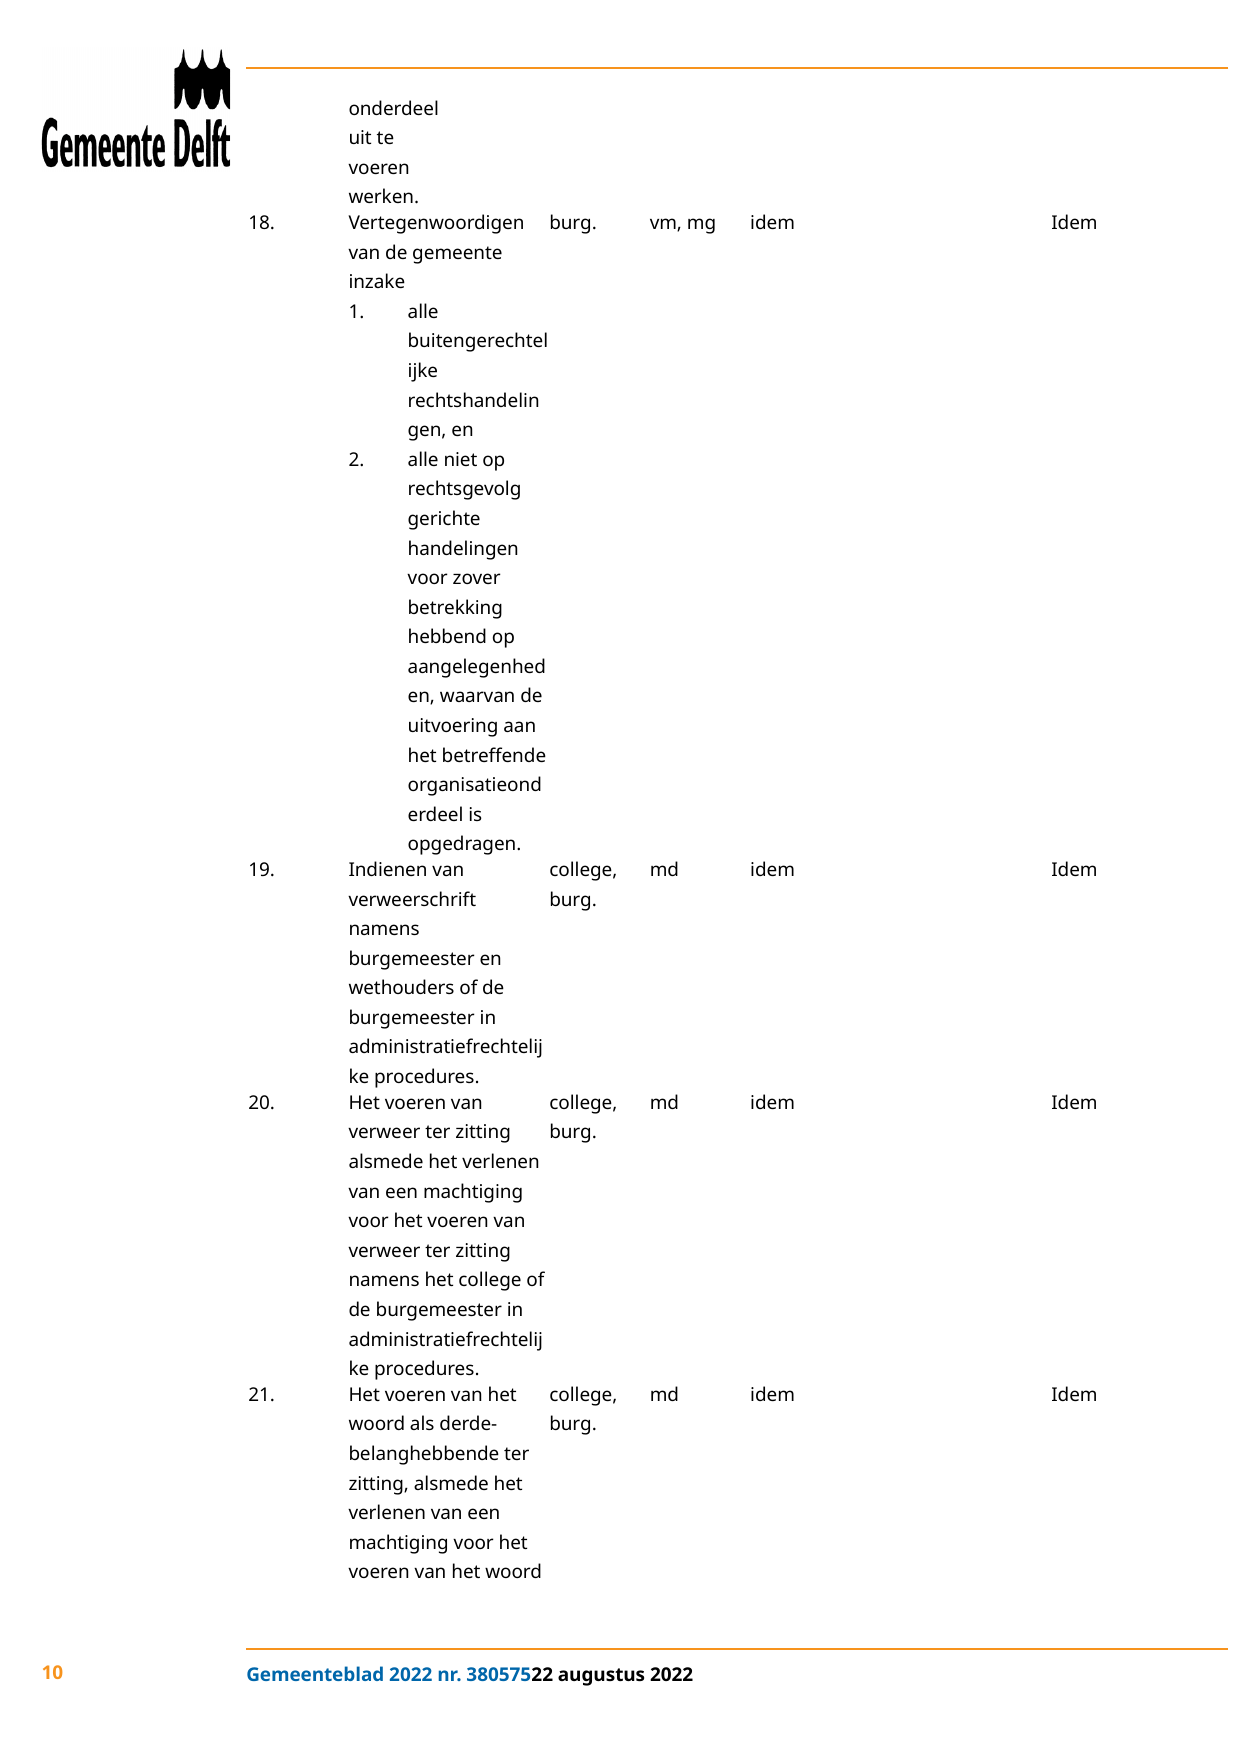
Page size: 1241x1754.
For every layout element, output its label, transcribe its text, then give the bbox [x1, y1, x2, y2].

table_cell [248, 1381, 348, 1584]
table_cell idem [750, 856, 850, 1089]
table_cell md [650, 1381, 750, 1584]
table_cell idem [750, 1089, 850, 1381]
table_cell [850, 1089, 1051, 1381]
table_cell Het voeren van verweer ter zitting alsmede het verlenen van een machtiging voor het voeren van verweer ter zitting namens het college of de burgemeester in administratiefrechtelijke procedures. [348, 1089, 549, 1381]
table_cell [650, 95, 750, 209]
table_cell [248, 95, 348, 209]
picture [41, 47, 231, 172]
table_cell Vertegenwoordigen van de gemeente inzake alle buitengerechtelijke rechtshandelingen, en alle niet op rechtsgevolg gerichte handelingen voor zover betrekking hebbend op aangelegenheden, waarvan de uitvoering aan het betreffende organisatieonderdeel is opgedragen. [348, 209, 549, 856]
table_cell onderdeel uit te voeren werken. [348, 95, 449, 209]
table_cell idem [750, 209, 850, 856]
table_cell Het voeren van het woord als derde-belanghebbende ter zitting, alsmede het verlenen van een machtiging voor het voeren van het woord [348, 1381, 549, 1584]
table_cell college, burg. [549, 1381, 649, 1584]
table_cell Idem [1051, 856, 1152, 1089]
table_cell [750, 95, 850, 209]
table_cell Idem [1051, 1381, 1152, 1584]
table_cell Idem [1051, 1089, 1152, 1381]
table_cell [850, 95, 1051, 209]
table_cell [248, 1089, 348, 1381]
table_cell [449, 95, 649, 209]
table_cell [248, 209, 348, 856]
table_cell idem [750, 1381, 850, 1584]
table_cell md [650, 1089, 750, 1381]
table_cell [850, 209, 1051, 856]
table_cell burg. [549, 209, 649, 856]
table_cell vm, mg [650, 209, 750, 856]
table_cell [248, 856, 348, 1089]
table_cell [850, 856, 1051, 1089]
table_cell [850, 1381, 1051, 1584]
table_cell md [650, 856, 750, 1089]
table_cell Indienen van verweerschrift namens burgemeester en wethouders of de burgemeester in administratiefrechtelijke procedures. [348, 856, 549, 1089]
table_cell college, burg. [549, 1089, 649, 1381]
table_cell Idem [1051, 209, 1152, 856]
table_cell [1051, 95, 1152, 209]
table_cell college, burg. [549, 856, 649, 1089]
